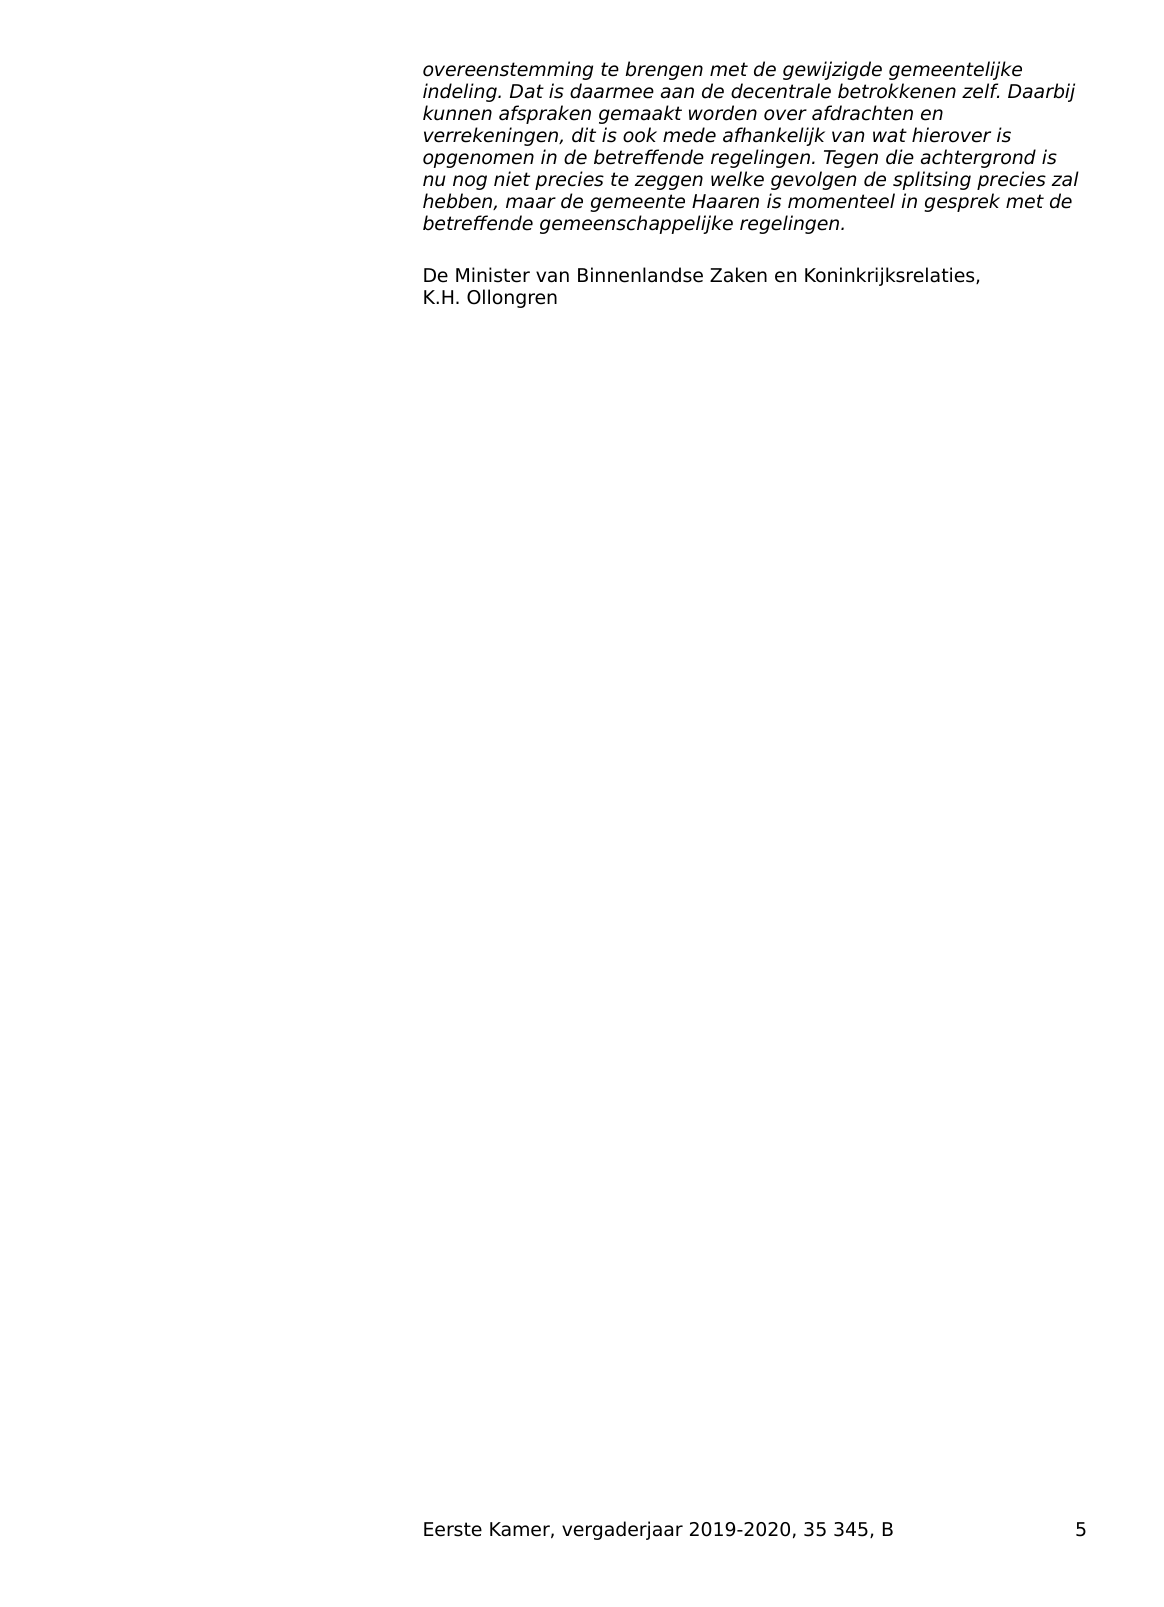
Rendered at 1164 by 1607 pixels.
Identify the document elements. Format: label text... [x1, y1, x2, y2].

text De Minister van Binnenlandse Zaken en Koninkrijksrelaties, K.H. Ollongren [422, 265, 1087, 309]
text overeenstemming te brengen met de gewijzigde gemeentelijke indeling. Dat is daarmee aan de decentrale betrokkenen zelf. Daarbij kunnen afspraken gemaakt worden over afdrachten en verrekeningen, dit is ook mede afhankelijk van wat hierover is opgenomen in de betreffende regelingen. Tegen die achtergrond is nu nog niet precies te zeggen welke gevolgen de splitsing precies zal hebben, maar de gemeente Haaren is momenteel in gesprek met de betreffende gemeenschappelijke regelingen. [422, 59, 1087, 235]
